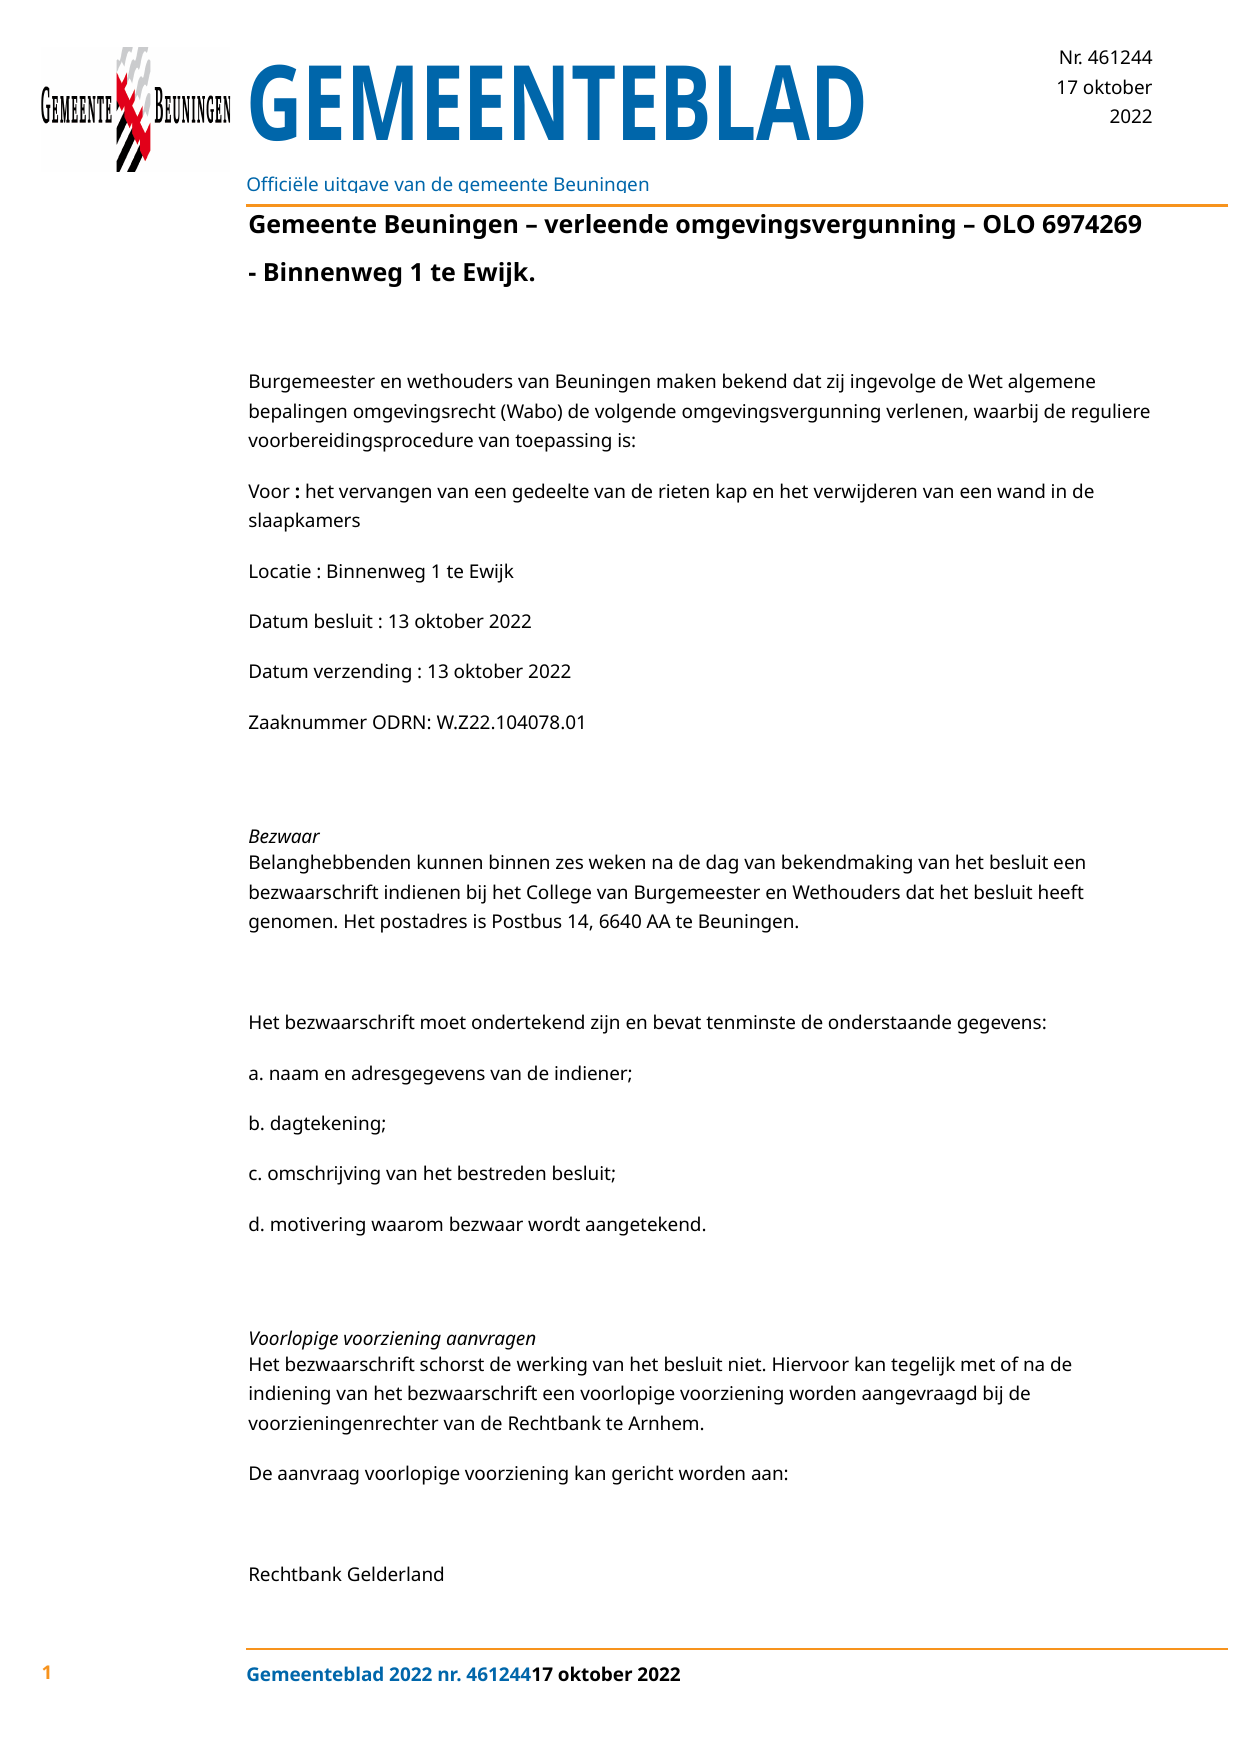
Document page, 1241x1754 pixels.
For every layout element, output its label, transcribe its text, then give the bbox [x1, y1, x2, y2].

text Locatie : Binnenweg 1 te Ewijk [248, 558, 1152, 584]
text Burgemeester en wethouders van Beuningen maken bekend dat zij ingevolge de Wet algemene bepalingen omgevingsrecht (Wabo) de volgende omgevingsvergunning verlenen, waarbij de reguliere voorbereidingsprocedure van toepassing is: [248, 368, 1152, 453]
text a. naam en adresgegevens van de indiener; [248, 1060, 1152, 1085]
text Zaaknummer ODRN: W.Z22.104078.01 [248, 709, 1152, 735]
picture [41, 47, 231, 172]
text Voor : het vervangen van een gedeelte van de rieten kap en het verwijderen van een wand in de slaapkamers [248, 478, 1152, 533]
text Gemeente Beuningen – verleende omgevingsvergunning – OLO 6974269 - Binnenweg 1 te Ewijk. [248, 207, 1152, 288]
text De aanvraag voorlopige voorziening kan gericht worden aan: [248, 1461, 1152, 1486]
text Bezwaar [248, 823, 1152, 849]
text Datum verzending : 13 oktober 2022 [248, 659, 1152, 684]
text Het bezwaarschrift schorst de werking van het besluit niet. Hiervoor kan tegelijk met of na de indiening van het bezwaarschrift een voorlopige voorziening worden aangevraagd bij de voorzieningenrechter van de Rechtbank te Arnhem. [248, 1351, 1152, 1436]
text Rechtbank Gelderland [248, 1561, 1152, 1587]
text Voorlopige voorziening aanvragen [248, 1325, 1152, 1351]
text d. motivering waarom bezwaar wordt aangetekend. [248, 1211, 1152, 1237]
text c. omschrijving van het bestreden besluit; [248, 1161, 1152, 1186]
text Datum besluit : 13 oktober 2022 [248, 608, 1152, 634]
text Belanghebbenden kunnen binnen zes weken na de dag van bekendmaking van het besluit een bezwaarschrift indienen bij het College van Burgemeester en Wethouders dat het besluit heeft genomen. Het postadres is Postbus 14, 6640 AA te Beuningen. [248, 849, 1152, 934]
text b. dagtekening; [248, 1110, 1152, 1136]
text Het bezwaarschrift moet ondertekend zijn en bevat tenminste de onderstaande gegevens: [248, 1009, 1152, 1035]
